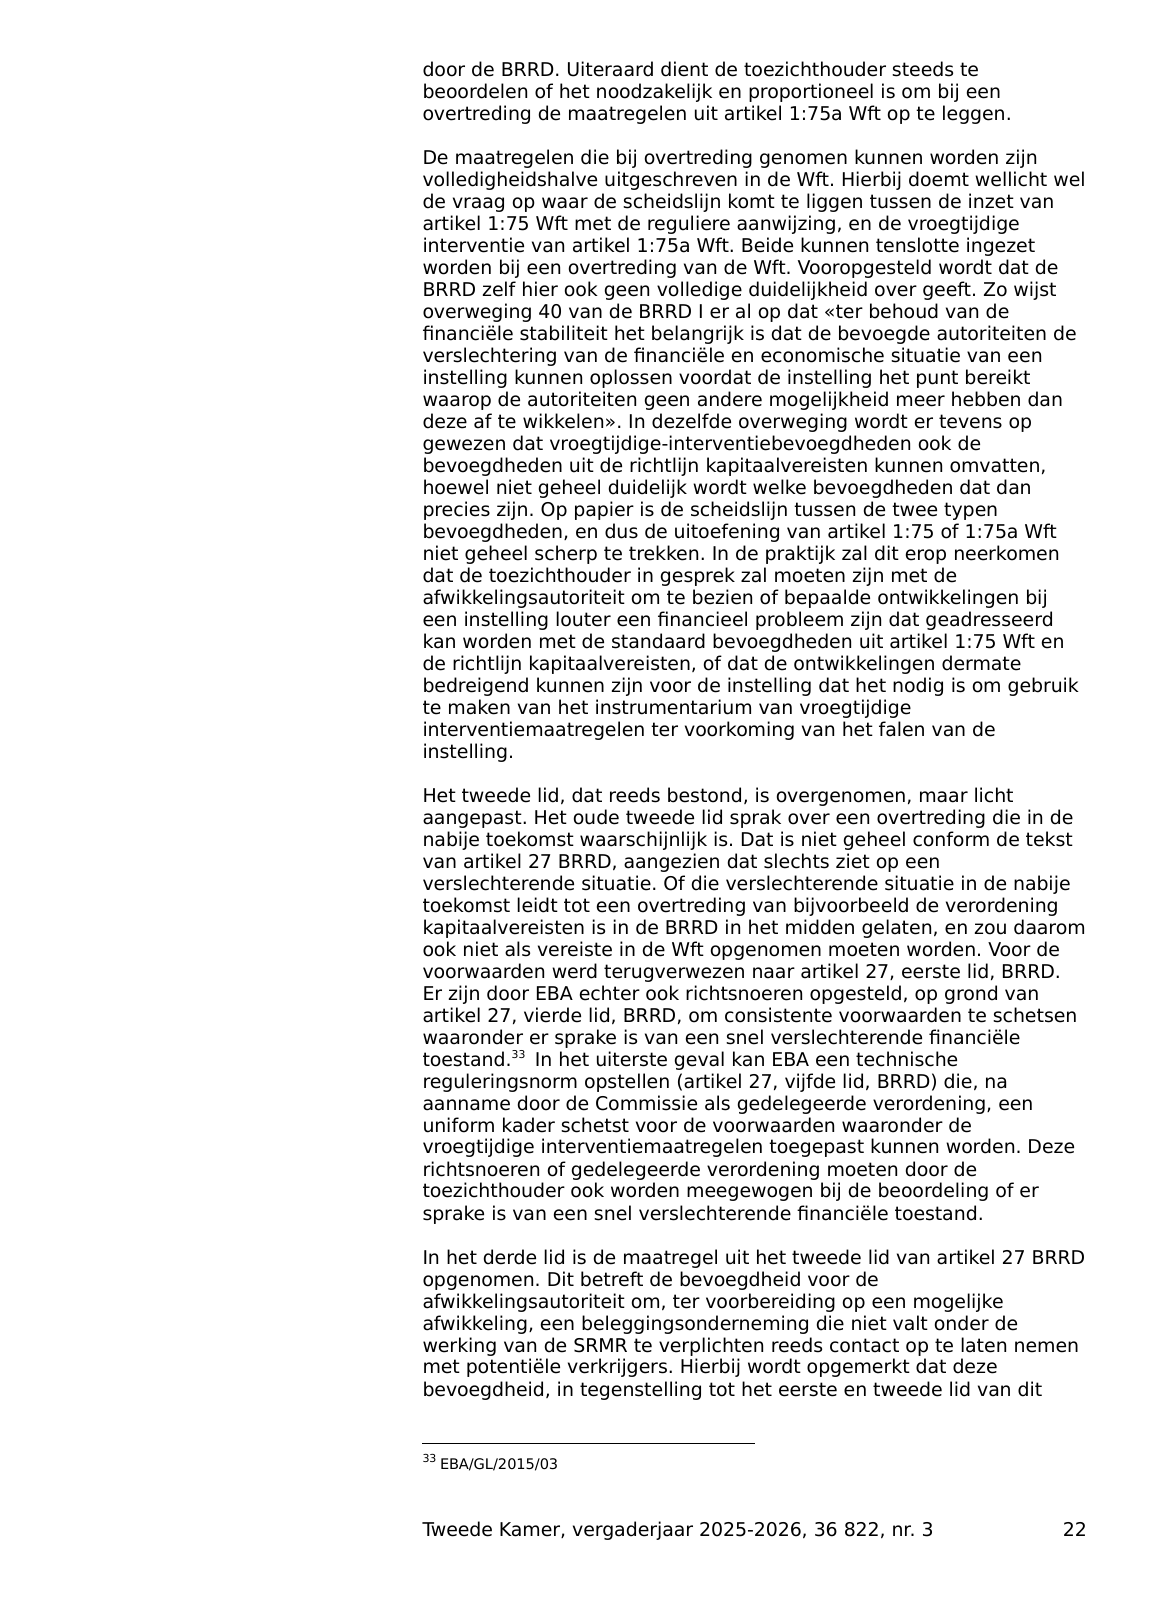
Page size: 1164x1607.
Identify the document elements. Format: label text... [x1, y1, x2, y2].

text De maatregelen die bij overtreding genomen kunnen worden zijn volledigheidshalve uitgeschreven in de Wft. Hierbij doemt wellicht wel de vraag op waar de scheidslijn komt te liggen tussen de inzet van artikel 1:75 Wft met de reguliere aanwijzing, en de vroegtijdige interventie van artikel 1:75a Wft. Beide kunnen tenslotte ingezet worden bij een overtreding van de Wft. Vooropgesteld wordt dat de BRRD zelf hier ook geen volledige duidelijkheid over geeft. Zo wijst overweging 40 van de BRRD I er al op dat «ter behoud van de financiële stabiliteit het belangrijk is dat de bevoegde autoriteiten de verslechtering van de financiële en economische situatie van een instelling kunnen oplossen voordat de instelling het punt bereikt waarop de autoriteiten geen andere mogelijkheid meer hebben dan deze af te wikkelen». In dezelfde overweging wordt er tevens op gewezen dat vroegtijdige-interventiebevoegdheden ook de bevoegdheden uit de richtlijn kapitaalvereisten kunnen omvatten, hoewel niet geheel duidelijk wordt welke bevoegdheden dat dan precies zijn. Op papier is de scheidslijn tussen de twee typen bevoegdheden, en dus de uitoefening van artikel 1:75 of 1:75a Wft niet geheel scherp te trekken. In de praktijk zal dit erop neerkomen dat de toezichthouder in gesprek zal moeten zijn met de afwikkelingsautoriteit om te bezien of bepaalde ontwikkelingen bij een instelling louter een financieel probleem zijn dat geadresseerd kan worden met de standaard bevoegdheden uit artikel 1:75 Wft en de richtlijn kapitaalvereisten, of dat de ontwikkelingen dermate bedreigend kunnen zijn voor de instelling dat het nodig is om gebruik te maken van het instrumentarium van vroegtijdige interventiemaatregelen ter voorkoming van het falen van de instelling. [422, 147, 1087, 763]
text EBA/GL/2015/03 [422, 1452, 1087, 1474]
text door de BRRD. Uiteraard dient de toezichthouder steeds te beoordelen of het noodzakelijk en proportioneel is om bij een overtreding de maatregelen uit artikel 1:75a Wft op te leggen. [422, 59, 1087, 125]
text In het derde lid is de maatregel uit het tweede lid van artikel 27 BRRD opgenomen. Dit betreft de bevoegdheid voor de afwikkelingsautoriteit om, ter voorbereiding op een mogelijke afwikkeling, een beleggingsonderneming die niet valt onder de werking van de SRMR te verplichten reeds contact op te laten nemen met potentiële verkrijgers. Hierbij wordt opgemerkt dat deze bevoegdheid, in tegenstelling tot het eerste en tweede lid van dit [422, 1247, 1087, 1400]
text Het tweede lid, dat reeds bestond, is overgenomen, maar licht aangepast. Het oude tweede lid sprak over een overtreding die in de nabije toekomst waarschijnlijk is. Dat is niet geheel conform de tekst van artikel 27 BRRD, aangezien dat slechts ziet op een verslechterende situatie. Of die verslechterende situatie in de nabije toekomst leidt tot een overtreding van bijvoorbeeld de verordening kapitaalvereisten is in de BRRD in het midden gelaten, en zou daarom ook niet als vereiste in de Wft opgenomen moeten worden. Voor de voorwaarden werd terugverwezen naar artikel 27, eerste lid, BRRD. Er zijn door EBA echter ook richtsnoeren opgesteld, op grond van artikel 27, vierde lid, BRRD, om consistente voorwaarden te schetsen waaronder er sprake is van een snel verslechterende financiële toestand. In het uiterste geval kan EBA een technische reguleringsnorm opstellen (artikel 27, vijfde lid, BRRD) die, na aanname door de Commissie als gedelegeerde verordening, een uniform kader schetst voor de voorwaarden waaronder de vroegtijdige interventiemaatregelen toegepast kunnen worden. Deze richtsnoeren of gedelegeerde verordening moeten door de toezichthouder ook worden meegewogen bij de beoordeling of er sprake is van een snel verslechterende financiële toestand. [422, 785, 1087, 1224]
